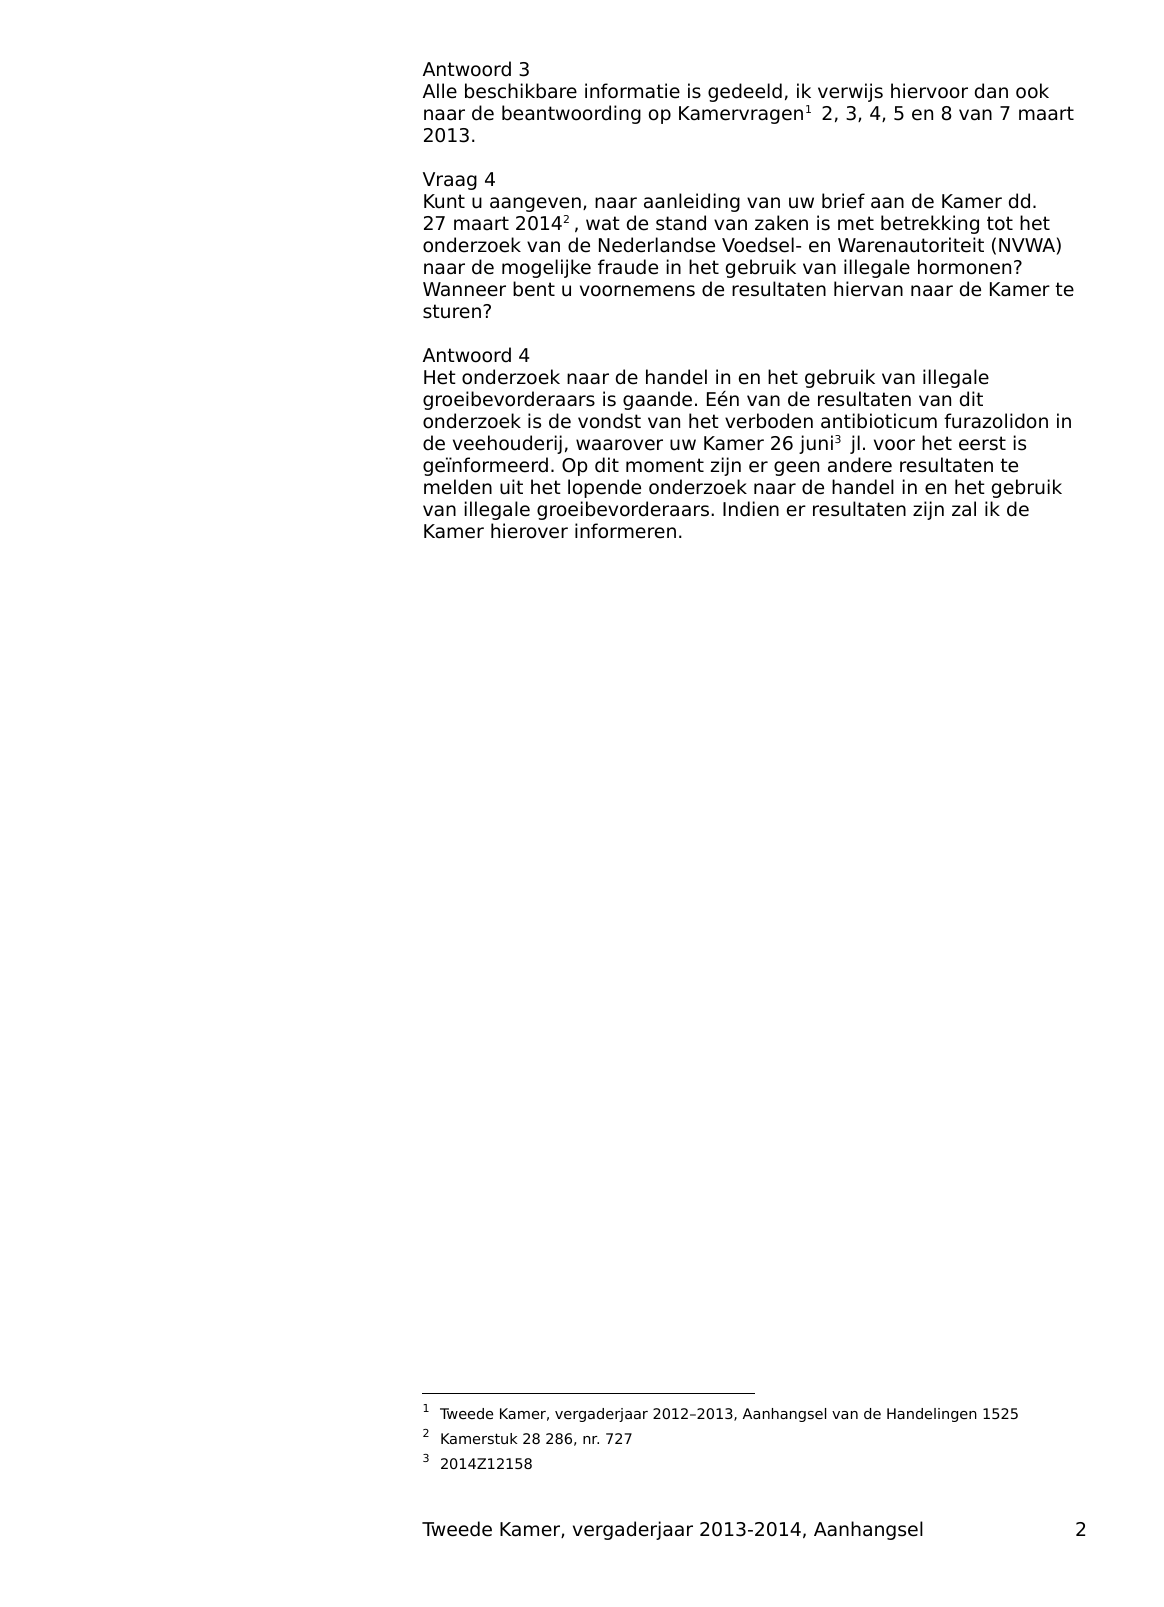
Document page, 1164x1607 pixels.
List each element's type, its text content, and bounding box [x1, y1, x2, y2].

text Kamerstuk 28 286, nr. 727 [422, 1427, 1087, 1449]
text Het onderzoek naar de handel in en het gebruik van illegale groeibevorderaars is gaande. Eén van de resultaten van dit onderzoek is de vondst van het verboden antibioticum furazolidon in de veehouderij, waarover uw Kamer 26 juni jl. voor het eerst is geïnformeerd. Op dit moment zijn er geen andere resultaten te melden uit het lopende onderzoek naar de handel in en het gebruik van illegale groeibevorderaars. Indien er resultaten zijn zal ik de Kamer hierover informeren. [422, 367, 1087, 543]
text Tweede Kamer, vergaderjaar 2012–2013, Aanhangsel van de Handelingen 1525 [422, 1402, 1087, 1424]
text Kunt u aangeven, naar aanleiding van uw brief aan de Kamer dd. 27 maart 2014, wat de stand van zaken is met betrekking tot het onderzoek van de Nederlandse Voedsel- en Warenautoriteit (NVWA) naar de mogelijke fraude in het gebruik van illegale hormonen? Wanneer bent u voornemens de resultaten hiervan naar de Kamer te sturen? [422, 191, 1087, 323]
text 2014Z12158 [422, 1452, 1087, 1474]
text Antwoord 4 [422, 345, 1087, 367]
text Vraag 4 [422, 169, 1087, 191]
text Alle beschikbare informatie is gedeeld, ik verwijs hiervoor dan ook naar de beantwoording op Kamervragen 2, 3, 4, 5 en 8 van 7 maart 2013. [422, 81, 1087, 147]
text Antwoord 3 [422, 59, 1087, 81]
